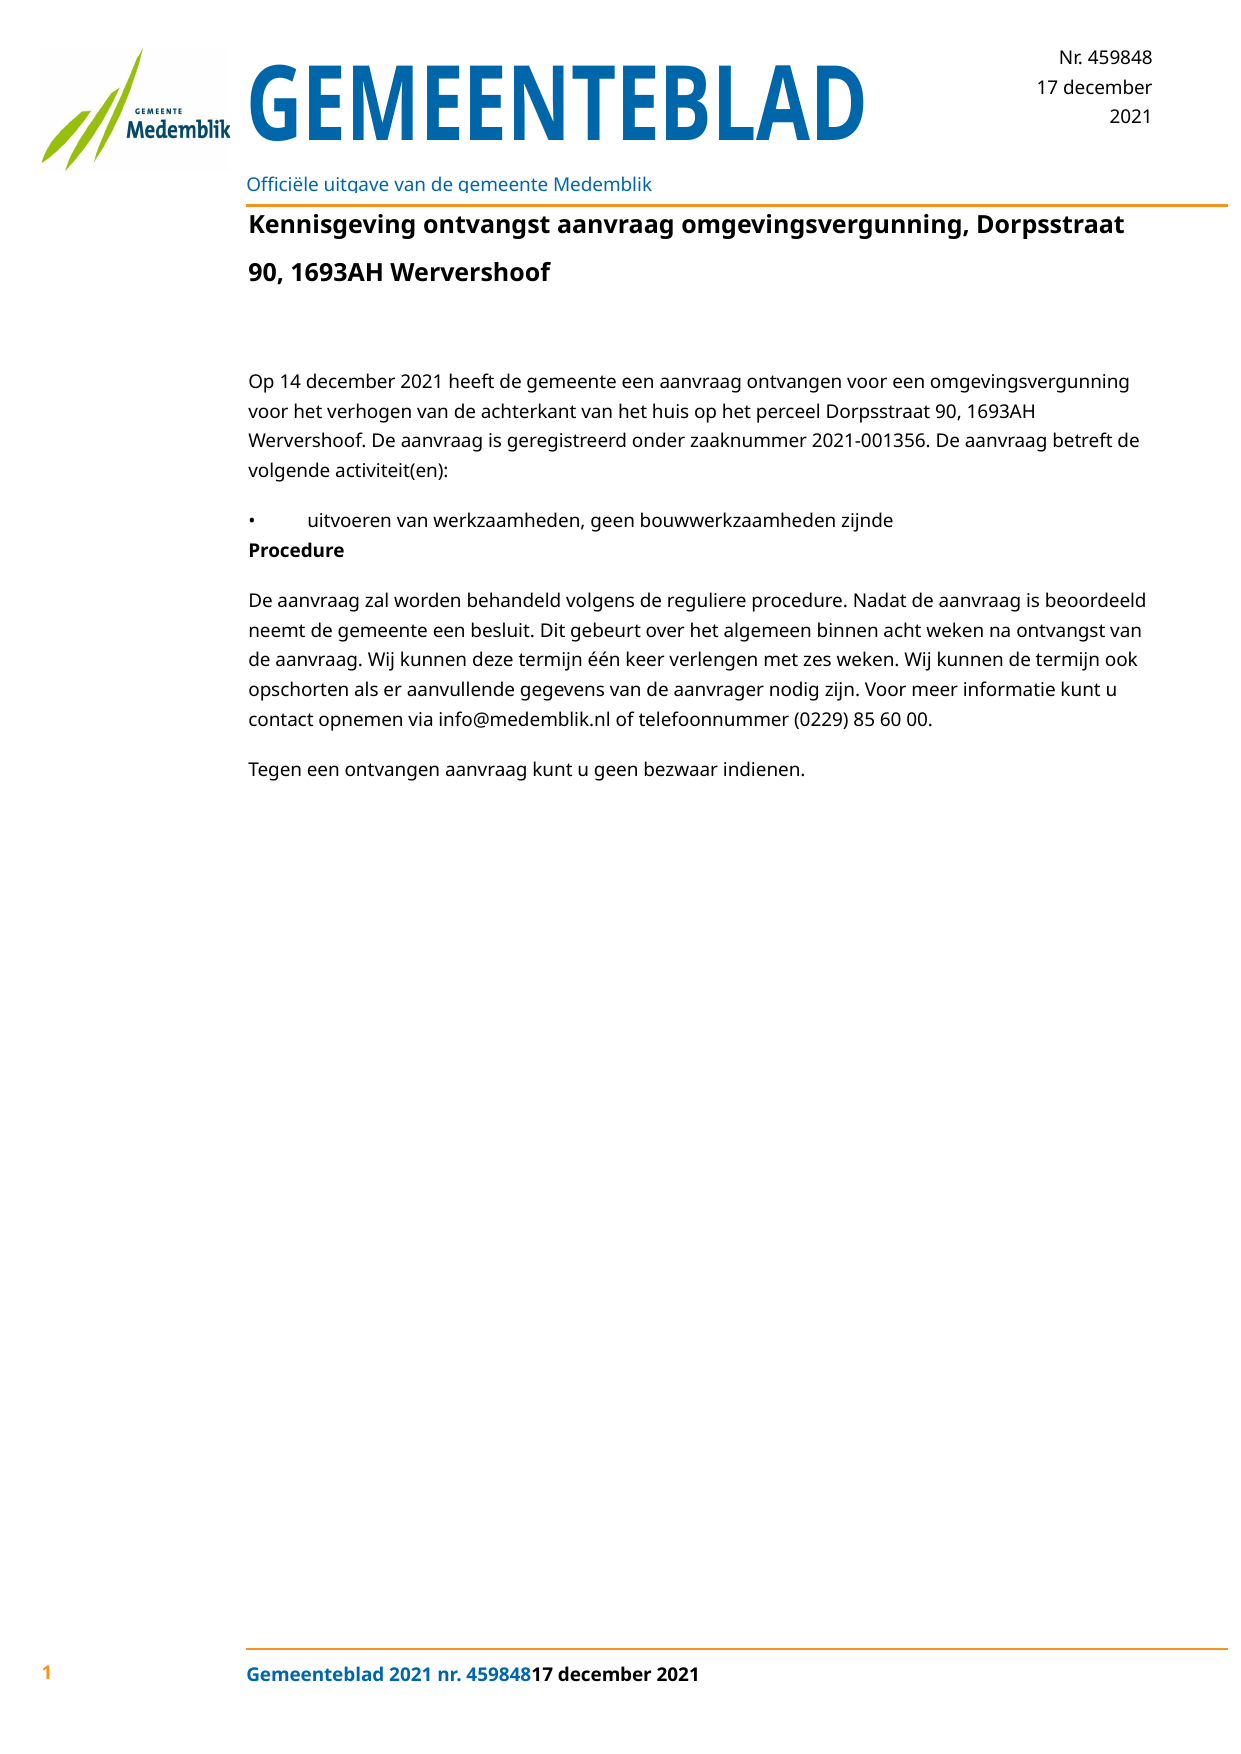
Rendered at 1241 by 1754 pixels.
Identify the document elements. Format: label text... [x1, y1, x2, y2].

text Op 14 december 2021 heeft de gemeente een aanvraag ontvangen voor een omgevingsvergunning voor het verhogen van de achterkant van het huis op het perceel Dorpsstraat 90, 1693AH Wervershoof. De aanvraag is geregistreerd onder zaaknummer 2021-001356. De aanvraag betreft de volgende activiteit(en): [248, 368, 1152, 483]
text Procedure [248, 537, 1152, 563]
picture [41, 47, 231, 172]
text Kennisgeving ontvangst aanvraag omgevingsvergunning, Dorpsstraat 90, 1693AH Wervershoof [248, 207, 1152, 288]
list uitvoeren van werkzaamheden, geen bouwwerkzaamheden zijnde [248, 507, 1152, 533]
text Tegen een ontvangen aanvraag kunt u geen bezwaar indienen. [248, 756, 1152, 782]
text De aanvraag zal worden behandeld volgens de reguliere procedure. Nadat de aanvraag is beoordeeld neemt de gemeente een besluit. Dit gebeurt over het algemeen binnen acht weken na ontvangst van de aanvraag. Wij kunnen deze termijn één keer verlengen met zes weken. Wij kunnen de termijn ook opschorten als er aanvullende gegevens van de aanvrager nodig zijn. Voor meer informatie kunt u contact opnemen via info@medemblik.nl of telefoonnummer (0229) 85 60 00. [248, 587, 1152, 732]
